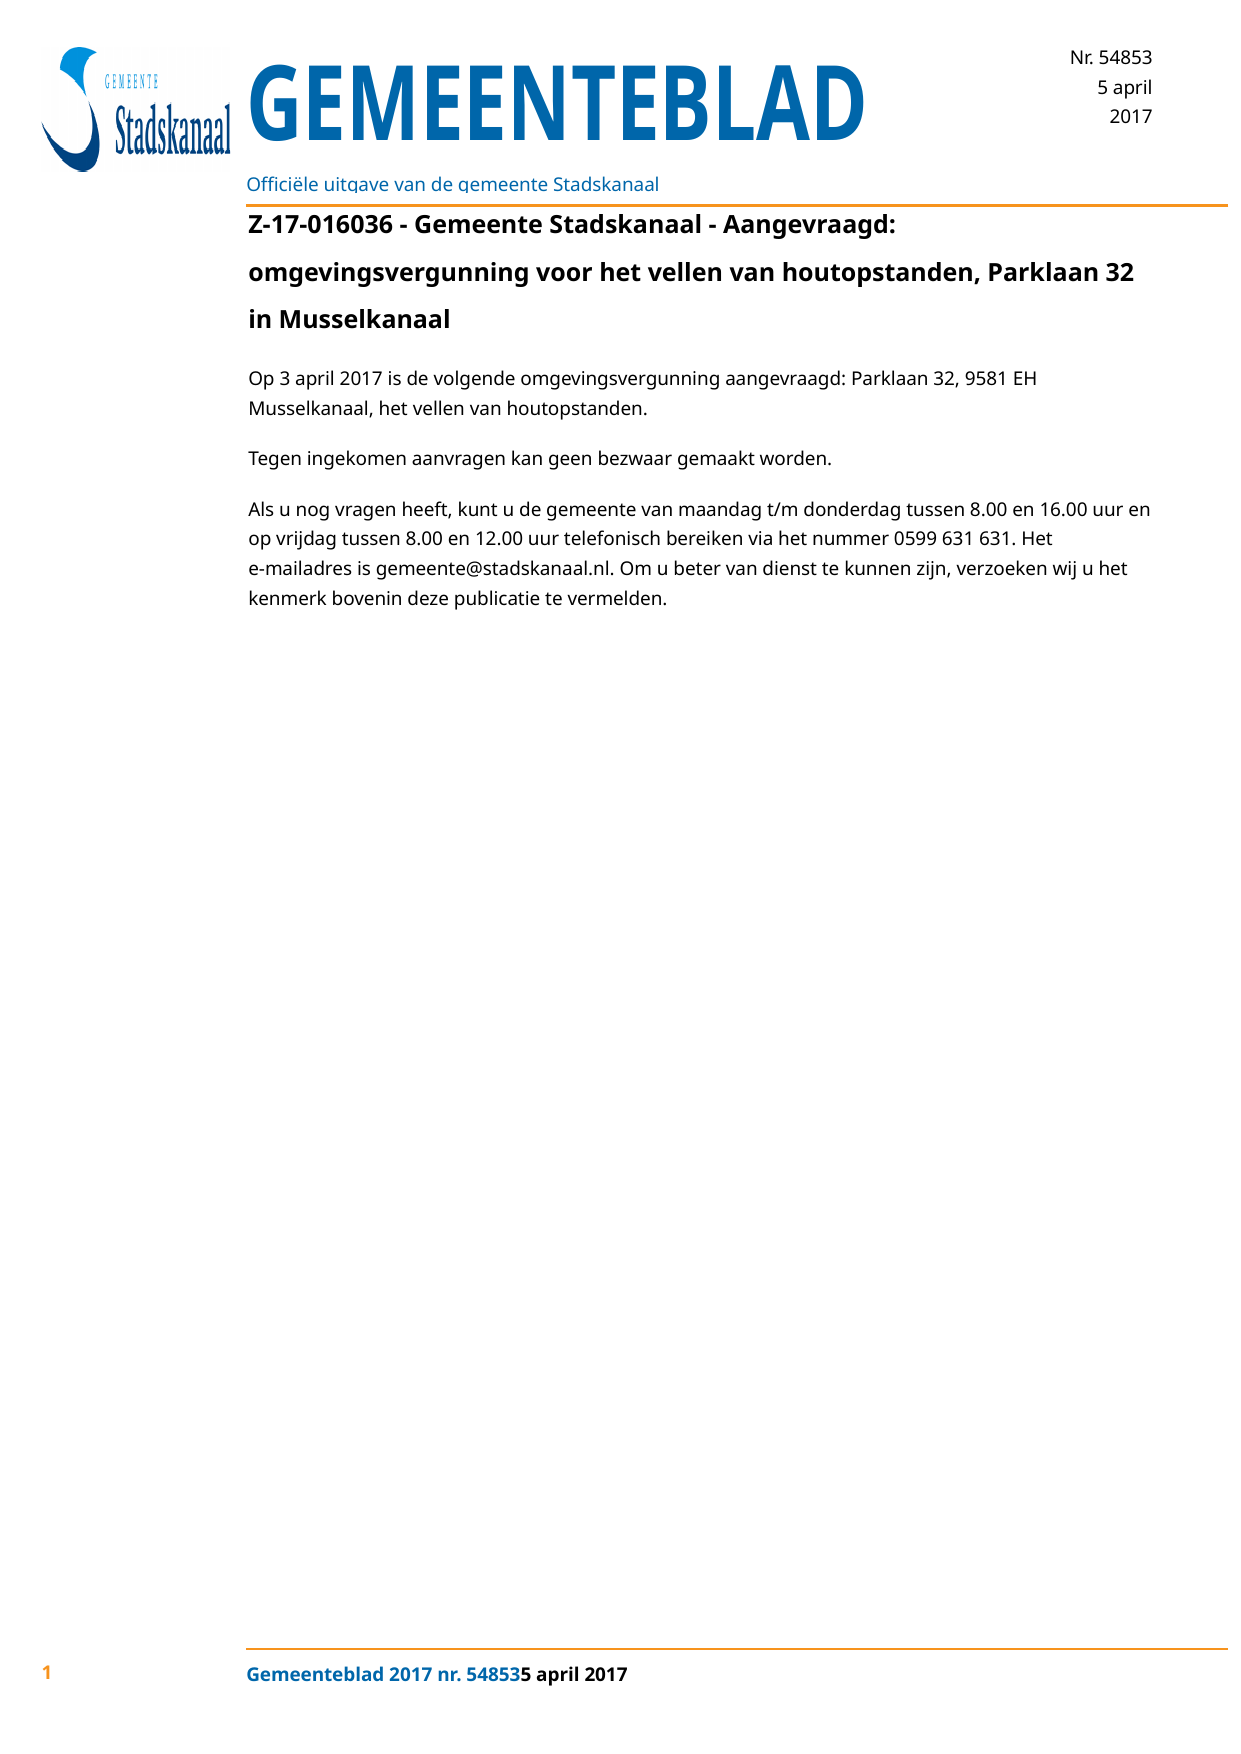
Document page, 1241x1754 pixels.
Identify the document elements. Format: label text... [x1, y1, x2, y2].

text Tegen ingekomen aanvragen kan geen bezwaar gemaakt worden. [248, 446, 1152, 471]
picture [41, 47, 231, 172]
text Z-17-016036 - Gemeente Stadskanaal - Aangevraagd: omgevingsvergunning voor het vellen van houtopstanden, Parklaan 32 in Musselkanaal [248, 207, 1152, 336]
text Op 3 april 2017 is de volgende omgevingsvergunning aangevraagd: Parklaan 32, 9581 EH Musselkanaal, het vellen van houtopstanden. [248, 366, 1152, 421]
text Als u nog vragen heeft, kunt u de gemeente van maandag t/m donderdag tussen 8.00 en 16.00 uur en op vrijdag tussen 8.00 en 12.00 uur telefonisch bereiken via het nummer 0599 631 631. Het e‑mailadres is gemeente@stadskanaal.nl. Om u beter van dienst te kunnen zijn, verzoeken wij u het kenmerk bovenin deze publicatie te vermelden. [248, 496, 1152, 610]
